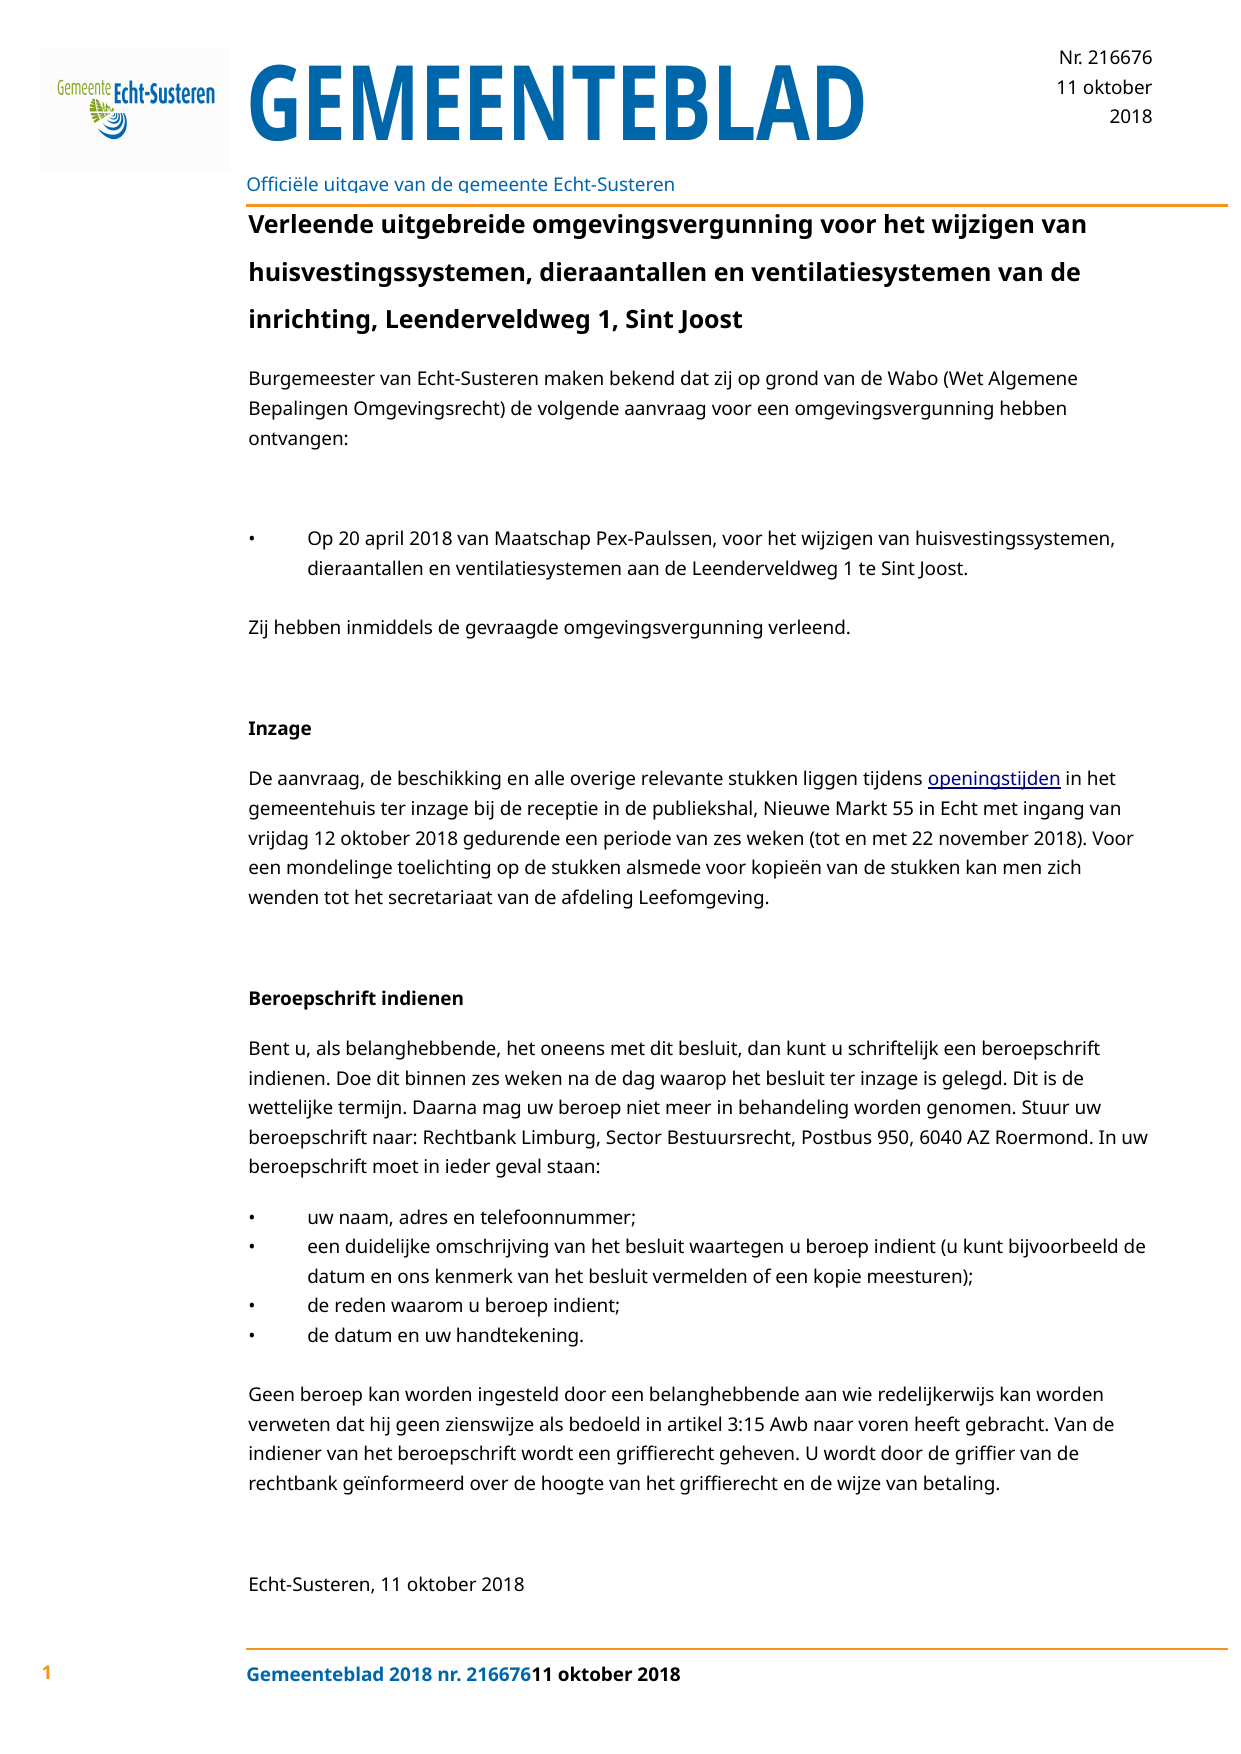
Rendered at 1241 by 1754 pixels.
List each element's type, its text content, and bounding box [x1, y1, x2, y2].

list de reden waarom u beroep indient; [248, 1293, 1152, 1318]
text Beroepschrift indienen [248, 985, 1152, 1010]
text Bent u, als belanghebbende, het oneens met dit besluit, dan kunt u schriftelijk een beroepschrift indienen. Doe dit binnen zes weken na de dag waarop het besluit ter inzage is gelegd. Dit is de wettelijke termijn. Daarna mag uw beroep niet meer in behandeling worden genomen. Stuur uw beroepschrift naar: Rechtbank Limburg, Sector Bestuursrecht, Postbus 950, 6040 AZ Roermond. In uw beroepschrift moet in ieder geval staan: [248, 1035, 1152, 1179]
list Op 20 april 2018 van Maatschap Pex-Paulssen, voor het wijzigen van huisvestingssystemen, dieraantallen en ventilatiesystemen aan de Leenderveldweg 1 te Sint Joost. [248, 526, 1152, 581]
list uw naam, adres en telefoonnummer; [248, 1204, 1152, 1229]
text Verleende uitgebreide omgevingsvergunning voor het wijzigen van huisvestingssystemen, dieraantallen en ventilatiesystemen van de inrichting, Leenderveldweg 1, Sint Joost [248, 207, 1152, 336]
picture [41, 47, 231, 172]
list een duidelijke omschrijving van het besluit waartegen u beroep indient (u kunt bijvoorbeeld de datum en ons kenmerk van het besluit vermelden of een kopie meesturen); [248, 1233, 1152, 1289]
text Zij hebben inmiddels de gevraagde omgevingsvergunning verleend. [248, 614, 1152, 640]
text Burgemeester van Echt-Susteren maken bekend dat zij op grond van de Wabo (Wet Algemene Bepalingen Omgevingsrecht) de volgende aanvraag voor een omgevingsvergunning hebben ontvangen: [248, 366, 1152, 450]
text De aanvraag, de beschikking en alle overige relevante stukken liggen tijdens openingstijden in het gemeentehuis ter inzage bij de receptie in de publiekshal, Nieuwe Markt 55 in Echt met ingang van vrijdag 12 oktober 2018 gedurende een periode van zes weken (tot en met 22 november 2018). Voor een mondelinge toelichting op de stukken alsmede voor kopieën van de stukken kan men zich wenden tot het secretariaat van de afdeling Leefomgeving. [248, 766, 1152, 909]
text Echt-Susteren, 11 oktober 2018 [248, 1571, 1152, 1597]
text Geen beroep kan worden ingesteld door een belanghebbende aan wie redelijkerwijs kan worden verweten dat hij geen zienswijze als bedoeld in artikel 3:15 Awb naar voren heeft gebracht. Van de indiener van het beroepschrift wordt een griffierecht geheven. U wordt door de griffier van de rechtbank geïnformeerd over de hoogte van het griffierecht en de wijze van betaling. [248, 1381, 1152, 1496]
text Inzage [248, 715, 1152, 741]
list de datum en uw handtekening. [248, 1322, 1152, 1348]
